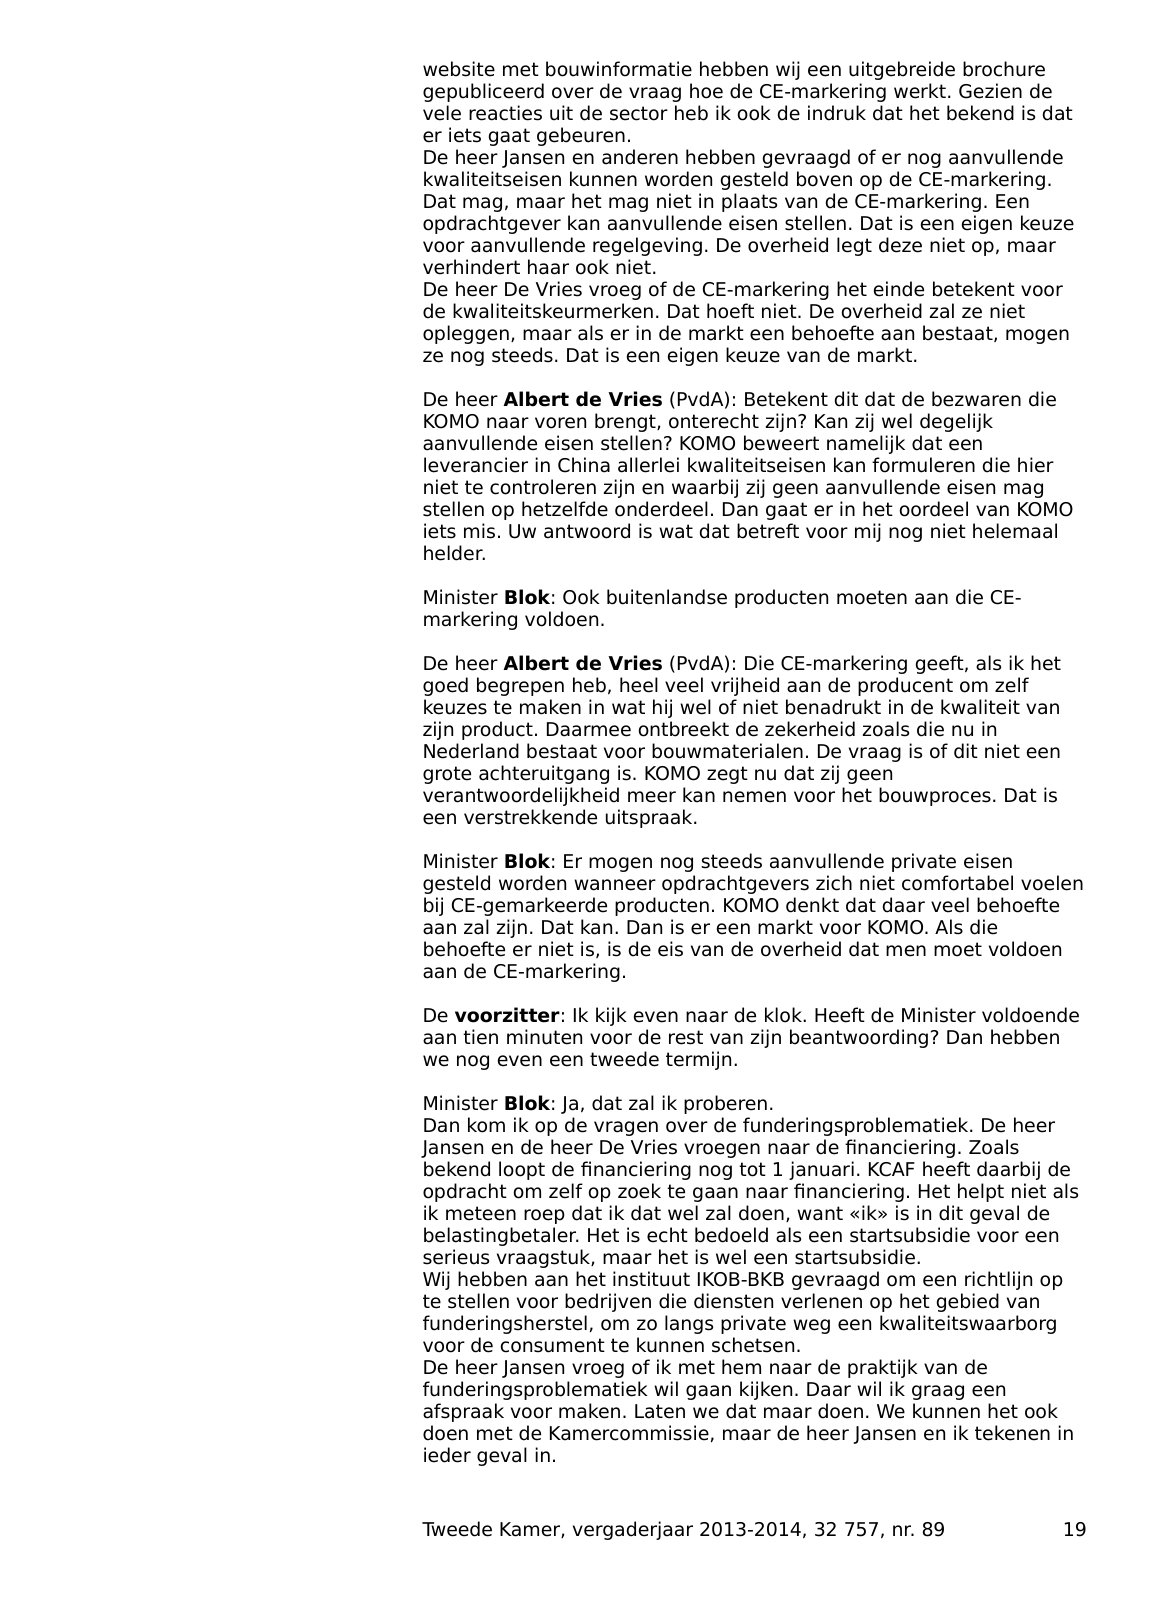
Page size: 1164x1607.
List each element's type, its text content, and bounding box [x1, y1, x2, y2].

text De heer Albert de Vries (PvdA): Die CE-markering geeft, als ik het goed begrepen heb, heel veel vrijheid aan de producent om zelf keuzes te maken in wat hij wel of niet benadrukt in de kwaliteit van zijn product. Daarmee ontbreekt de zekerheid zoals die nu in Nederland bestaat voor bouwmaterialen. De vraag is of dit niet een grote achteruitgang is. KOMO zegt nu dat zij geen verantwoordelijkheid meer kan nemen voor het bouwproces. Dat is een verstrekkende uitspraak. [422, 653, 1087, 829]
text website met bouwinformatie hebben wij een uitgebreide brochure gepubliceerd over de vraag hoe de CE-markering werkt. Gezien de vele reacties uit de sector heb ik ook de indruk dat het bekend is dat er iets gaat gebeuren. [422, 59, 1087, 147]
text De heer Jansen en anderen hebben gevraagd of er nog aanvullende kwaliteitseisen kunnen worden gesteld boven op de CE-markering. Dat mag, maar het mag niet in plaats van de CE-markering. Een opdrachtgever kan aanvullende eisen stellen. Dat is een eigen keuze voor aanvullende regelgeving. De overheid legt deze niet op, maar verhindert haar ook niet. [422, 147, 1087, 279]
text Minister Blok: Ook buitenlandse producten moeten aan die CE-markering voldoen. [422, 587, 1087, 631]
text De voorzitter: Ik kijk even naar de klok. Heeft de Minister voldoende aan tien minuten voor de rest van zijn beantwoording? Dan hebben we nog even een tweede termijn. [422, 1005, 1087, 1071]
text De heer Jansen vroeg of ik met hem naar de praktijk van de funderingsproblematiek wil gaan kijken. Daar wil ik graag een afspraak voor maken. Laten we dat maar doen. We kunnen het ook doen met de Kamercommissie, maar de heer Jansen en ik tekenen in ieder geval in. [422, 1357, 1087, 1467]
text Minister Blok: Er mogen nog steeds aanvullende private eisen gesteld worden wanneer opdrachtgevers zich niet comfortabel voelen bij CE-gemarkeerde producten. KOMO denkt dat daar veel behoefte aan zal zijn. Dat kan. Dan is er een markt voor KOMO. Als die behoefte er niet is, is de eis van de overheid dat men moet voldoen aan de CE-markering. [422, 851, 1087, 983]
text De heer De Vries vroeg of de CE-markering het einde betekent voor de kwaliteitskeurmerken. Dat hoeft niet. De overheid zal ze niet opleggen, maar als er in de markt een behoefte aan bestaat, mogen ze nog steeds. Dat is een eigen keuze van de markt. [422, 279, 1087, 367]
text Minister Blok: Ja, dat zal ik proberen. [422, 1093, 1087, 1115]
text Dan kom ik op de vragen over de funderingsproblematiek. De heer Jansen en de heer De Vries vroegen naar de financiering. Zoals bekend loopt de financiering nog tot 1 januari. KCAF heeft daarbij de opdracht om zelf op zoek te gaan naar financiering. Het helpt niet als ik meteen roep dat ik dat wel zal doen, want «ik» is in dit geval de belastingbetaler. Het is echt bedoeld als een startsubsidie voor een serieus vraagstuk, maar het is wel een startsubsidie. [422, 1115, 1087, 1269]
text Wij hebben aan het instituut IKOB-BKB gevraagd om een richtlijn op te stellen voor bedrijven die diensten verlenen op het gebied van funderingsherstel, om zo langs private weg een kwaliteitswaarborg voor de consument te kunnen schetsen. [422, 1269, 1087, 1357]
text De heer Albert de Vries (PvdA): Betekent dit dat de bezwaren die KOMO naar voren brengt, onterecht zijn? Kan zij wel degelijk aanvullende eisen stellen? KOMO beweert namelijk dat een leverancier in China allerlei kwaliteitseisen kan formuleren die hier niet te controleren zijn en waarbij zij geen aanvullende eisen mag stellen op hetzelfde onderdeel. Dan gaat er in het oordeel van KOMO iets mis. Uw antwoord is wat dat betreft voor mij nog niet helemaal helder. [422, 389, 1087, 565]
